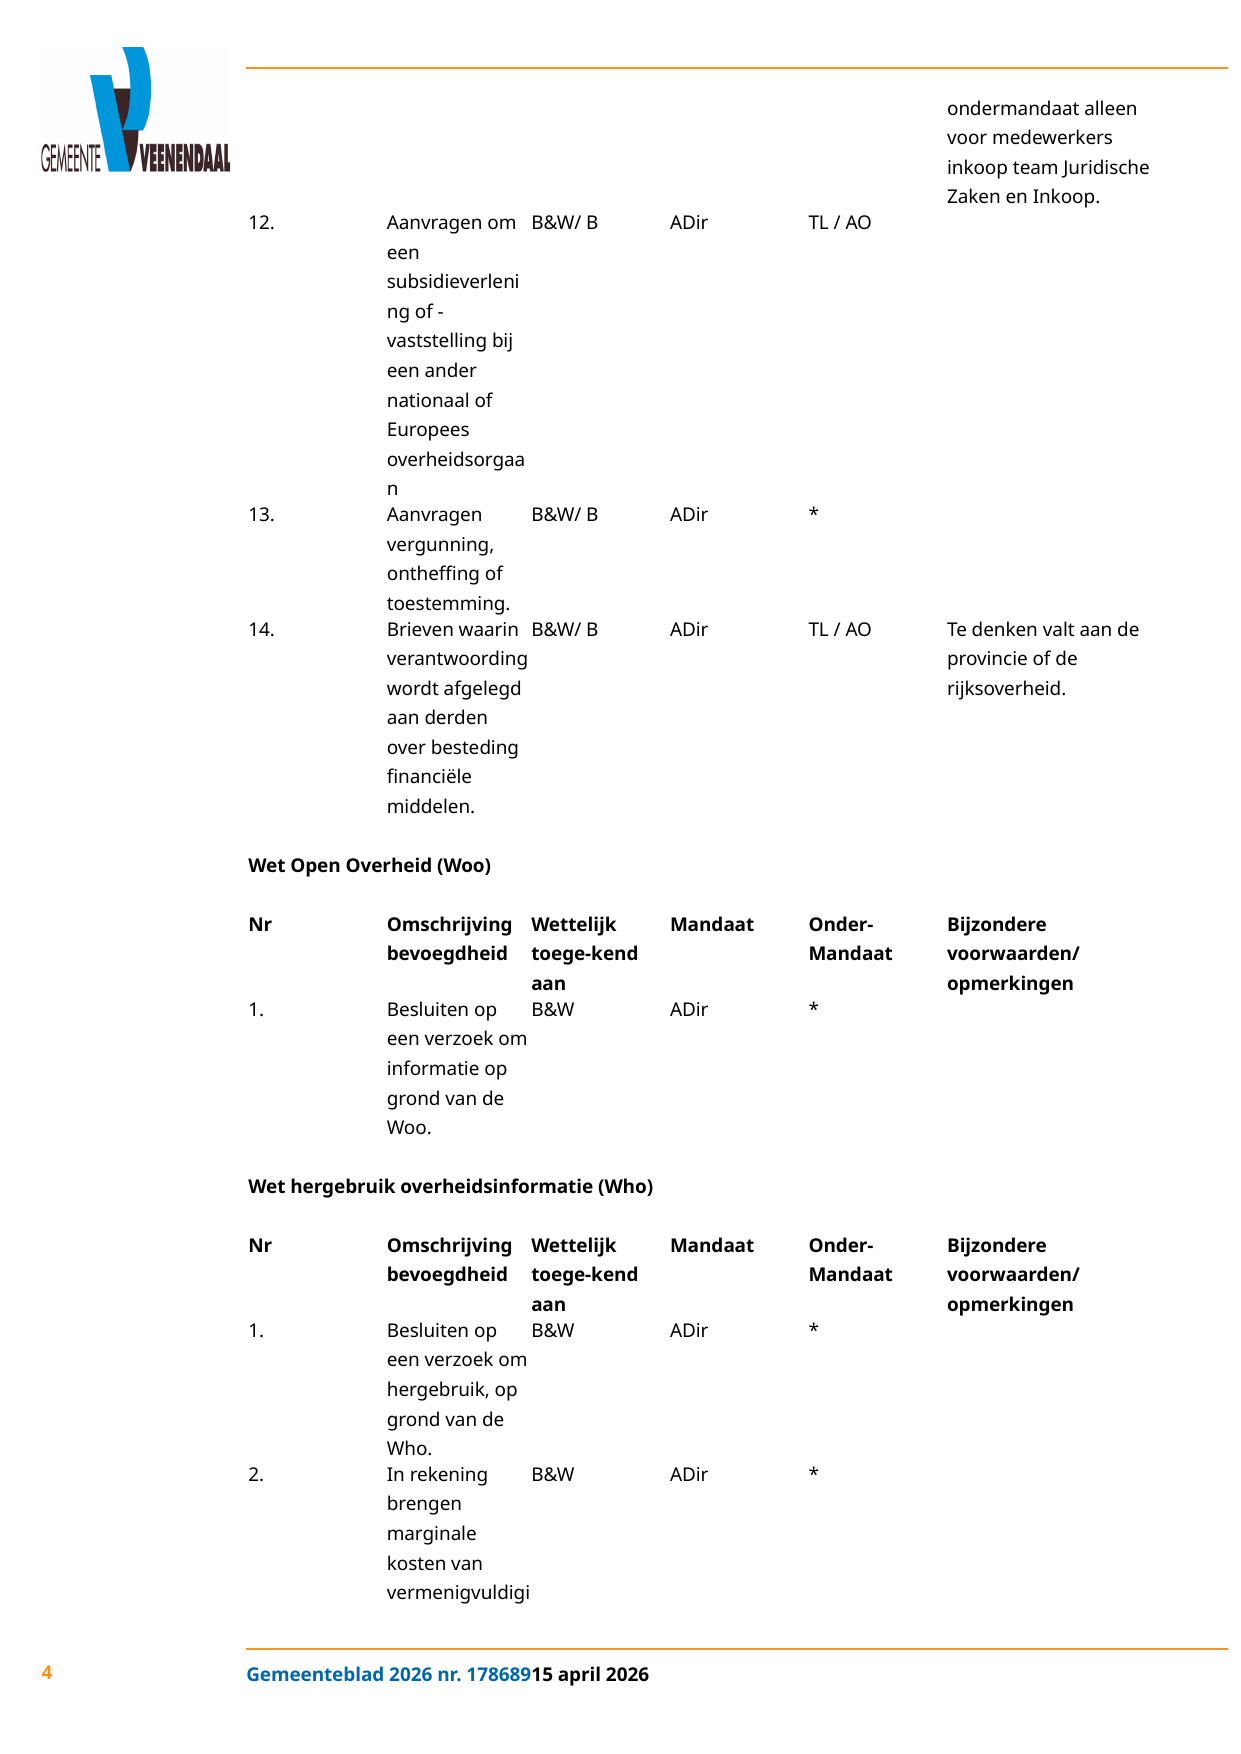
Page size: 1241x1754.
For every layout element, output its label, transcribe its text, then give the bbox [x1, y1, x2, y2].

table_cell B&W [531, 996, 670, 1140]
table_cell Besluiten op een verzoek om informatie op grond van de Woo. [387, 996, 531, 1140]
table_cell TL / AO [808, 209, 947, 501]
table_cell Te denken valt aan de provincie of de rijksoverheid. [947, 616, 1152, 819]
table_cell ondermandaat alleen voor medewerkers inkoop team Juridische Zaken en Inkoop. [947, 95, 1152, 209]
picture [41, 47, 130, 172]
table_cell [947, 1317, 1152, 1461]
table_cell B&W [531, 1461, 670, 1605]
table_cell 2. [248, 1461, 387, 1605]
table_header Wettelijk toege-kend aan [531, 1232, 670, 1317]
table_cell [947, 209, 1152, 501]
table_cell 13. [248, 501, 387, 616]
table_cell [947, 1461, 1152, 1605]
table_cell B&W [531, 1317, 670, 1461]
table_cell * [808, 996, 947, 1140]
text Wet Open Overheid (Woo) [248, 852, 1152, 877]
table_header Omschrijving bevoegdheid [387, 1232, 531, 1317]
table_cell [248, 95, 387, 209]
table_cell B&W/ B [531, 616, 670, 819]
table_cell ADir [670, 996, 808, 1140]
table_cell ADir [670, 501, 808, 616]
table_cell ADir [670, 616, 808, 819]
table_cell [947, 996, 1152, 1140]
table_header Nr [248, 911, 387, 996]
table_cell [670, 95, 808, 209]
table_cell Aanvragen om een subsidieverlening of -vaststelling bij een ander nationaal of Europees overheidsorgaan [387, 209, 531, 501]
table_header Bijzondere voorwaarden/ opmerkingen [947, 1232, 1152, 1317]
table_header Onder- Mandaat [808, 911, 947, 996]
table_header Mandaat [670, 911, 808, 996]
table_cell Aanvragen vergunning, ontheffing of toestemming. [387, 501, 531, 616]
table_cell B&W/ B [531, 209, 670, 501]
picture [123, 47, 231, 172]
table_cell 1. [248, 996, 387, 1140]
table_cell [387, 95, 531, 209]
table_cell ADir [670, 209, 808, 501]
table_cell Brieven waarin verantwoording wordt afgelegd aan derden over besteding financiële middelen. [387, 616, 531, 819]
text Wet hergebruik overheidsinformatie (Who) [248, 1173, 1152, 1198]
table_cell * [808, 501, 947, 616]
table_cell 1. [248, 1317, 387, 1461]
table_cell Besluiten op een verzoek om hergebruik, op grond van de Who. [387, 1317, 531, 1461]
table_cell [531, 95, 670, 209]
table_cell In rekening brengen marginale kosten van vermenigvuldigi [387, 1461, 531, 1605]
table_header Nr [248, 1232, 387, 1317]
table_cell TL / AO [808, 616, 947, 819]
table_cell B&W/ B [531, 501, 670, 616]
table_header Mandaat [670, 1232, 808, 1317]
table_header Bijzondere voorwaarden/ opmerkingen [947, 911, 1152, 996]
table_cell ADir [670, 1317, 808, 1461]
table_header Onder- Mandaat [808, 1232, 947, 1317]
table_cell 14. [248, 616, 387, 819]
table_header Wettelijk toege-kend aan [531, 911, 670, 996]
table_cell * [808, 1317, 947, 1461]
table_cell [808, 95, 947, 209]
table_cell [947, 501, 1152, 616]
table_cell 12. [248, 209, 387, 501]
table_header Omschrijving bevoegdheid [387, 911, 531, 996]
table_cell * [808, 1461, 947, 1605]
table_cell ADir [670, 1461, 808, 1605]
